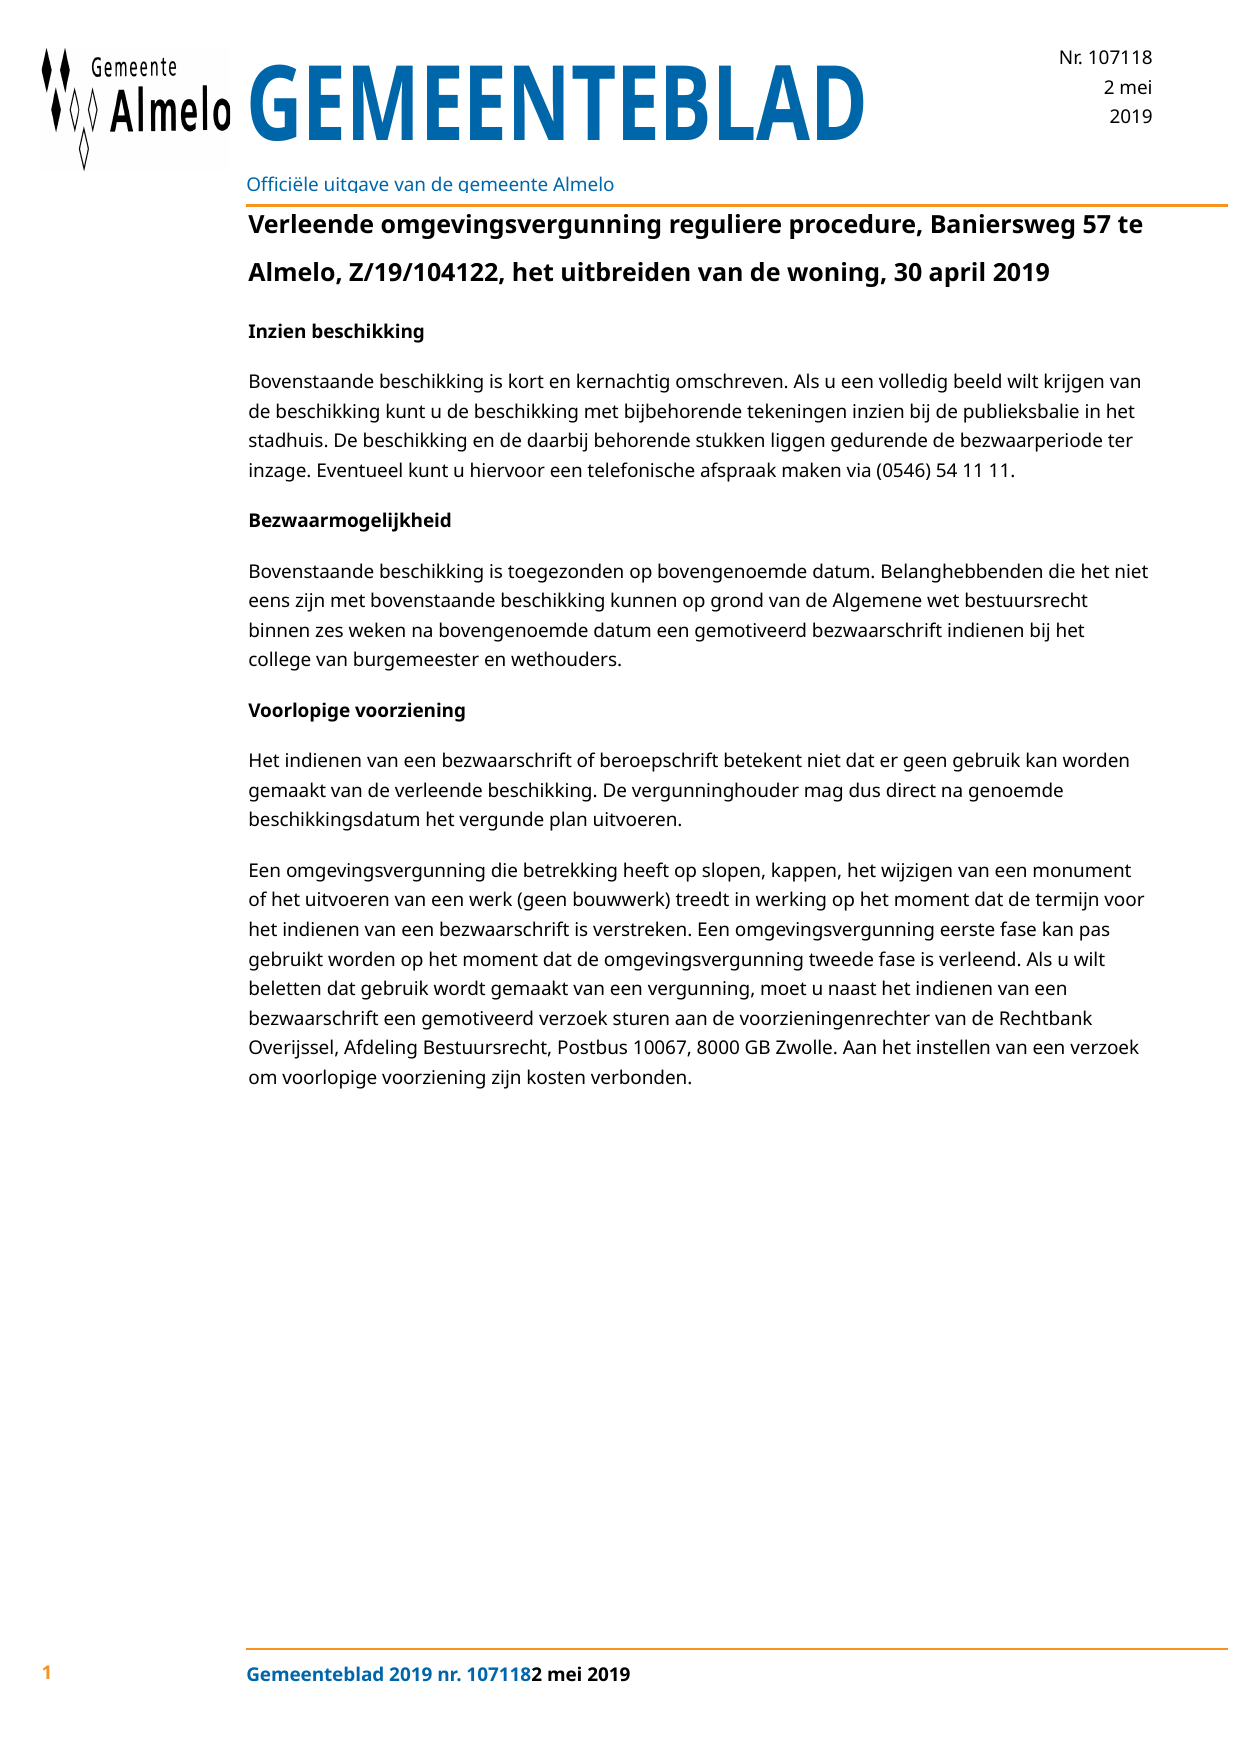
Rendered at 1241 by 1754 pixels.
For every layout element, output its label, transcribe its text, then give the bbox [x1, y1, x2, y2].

text Bovenstaande beschikking is kort en kernachtig omschreven. Als u een volledig beeld wilt krijgen van de beschikking kunt u de beschikking met bijbehorende tekeningen inzien bij de publieksbalie in het stadhuis. De beschikking en de daarbij behorende stukken liggen gedurende de bezwaarperiode ter inzage. Eventueel kunt u hiervoor een telefonische afspraak maken via (0546) 54 11 11. [248, 368, 1152, 483]
picture [41, 47, 231, 172]
text Inzien beschikking [248, 318, 1152, 344]
text Voorlopige voorziening [248, 697, 1152, 723]
text Het indienen van een bezwaarschrift of beroepschrift betekent niet dat er geen gebruik kan worden gemaakt van de verleende beschikking. De vergunninghouder mag dus direct na genoemde beschikkingsdatum het vergunde plan uitvoeren. [248, 747, 1152, 832]
text Bovenstaande beschikking is toegezonden op bovengenoemde datum. Belanghebbenden die het niet eens zijn met bovenstaande beschikking kunnen op grond van de Algemene wet bestuursrecht binnen zes weken na bovengenoemde datum een gemotiveerd bezwaarschrift indienen bij het college van burgemeester en wethouders. [248, 558, 1152, 672]
text Bezwaarmogelijkheid [248, 507, 1152, 533]
text Een omgevingsvergunning die betrekking heeft op slopen, kappen, het wijzigen van een monument of het uitvoeren van een werk (geen bouwwerk) treedt in werking op het moment dat de termijn voor het indienen van een bezwaarschrift is verstreken. Een omgevingsvergunning eerste fase kan pas gebruikt worden op het moment dat de omgevingsvergunning tweede fase is verleend. Als u wilt beletten dat gebruik wordt gemaakt van een vergunning, moet u naast het indienen van een bezwaarschrift een gemotiveerd verzoek sturen aan de voorzieningenrechter van de Rechtbank Overijssel, Afdeling Bestuursrecht, Postbus 10067, 8000 GB Zwolle. Aan het instellen van een verzoek om voorlopige voorziening zijn kosten verbonden. [248, 857, 1152, 1090]
text Verleende omgevingsvergunning reguliere procedure, Baniersweg 57 te Almelo, Z/19/104122, het uitbreiden van de woning, 30 april 2019 [248, 207, 1152, 288]
